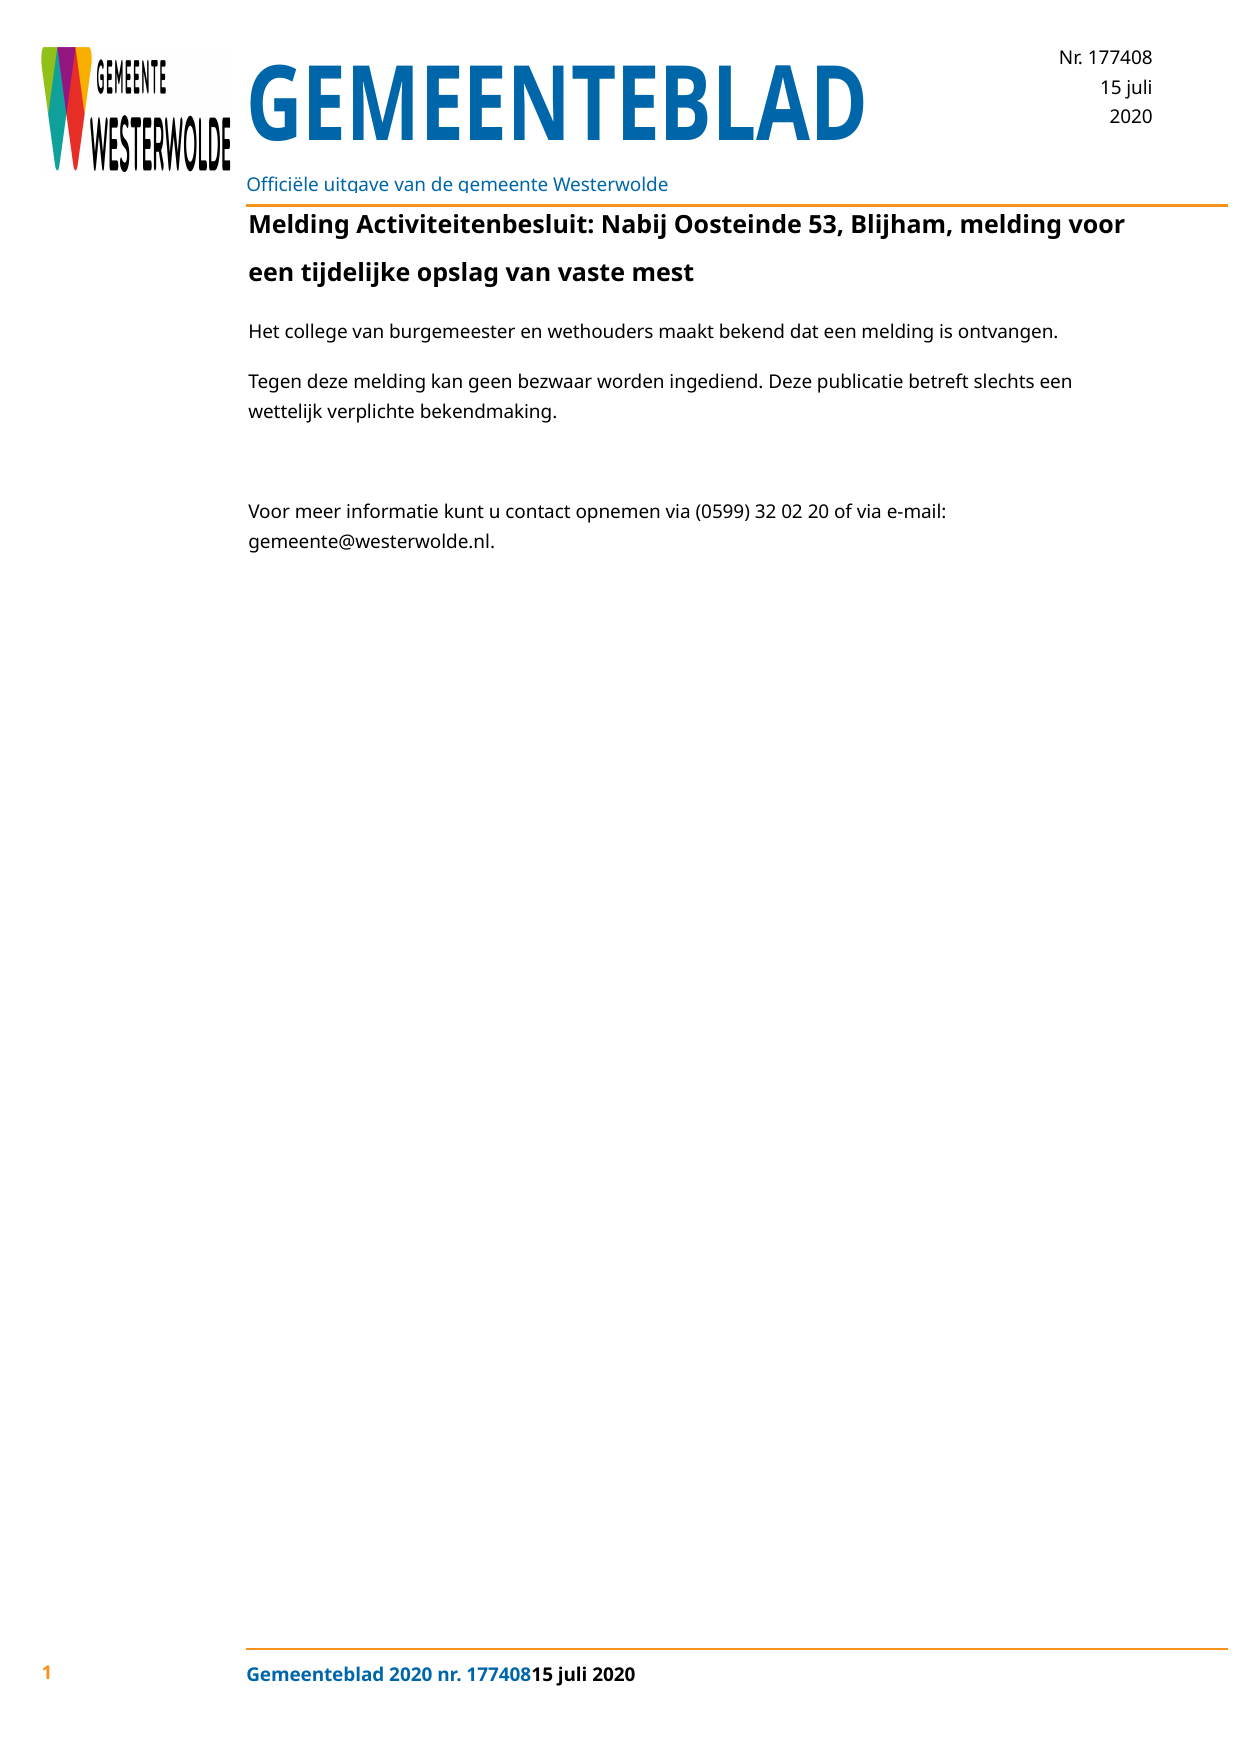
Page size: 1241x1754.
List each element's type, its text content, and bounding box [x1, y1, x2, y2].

text Voor meer informatie kunt u contact opnemen via (0599) 32 02 20 of via e-mail: gemeente@westerwolde.nl. [248, 499, 1152, 554]
picture [41, 47, 231, 172]
text Het college van burgemeester en wethouders maakt bekend dat een melding is ontvangen. [248, 318, 1152, 344]
text Tegen deze melding kan geen bezwaar worden ingediend. Deze publicatie betreft slechts een wettelijk verplichte bekendmaking. [248, 368, 1152, 424]
text Melding Activiteitenbesluit: Nabij Oosteinde 53, Blijham, melding voor een tijdelijke opslag van vaste mest [248, 207, 1152, 288]
